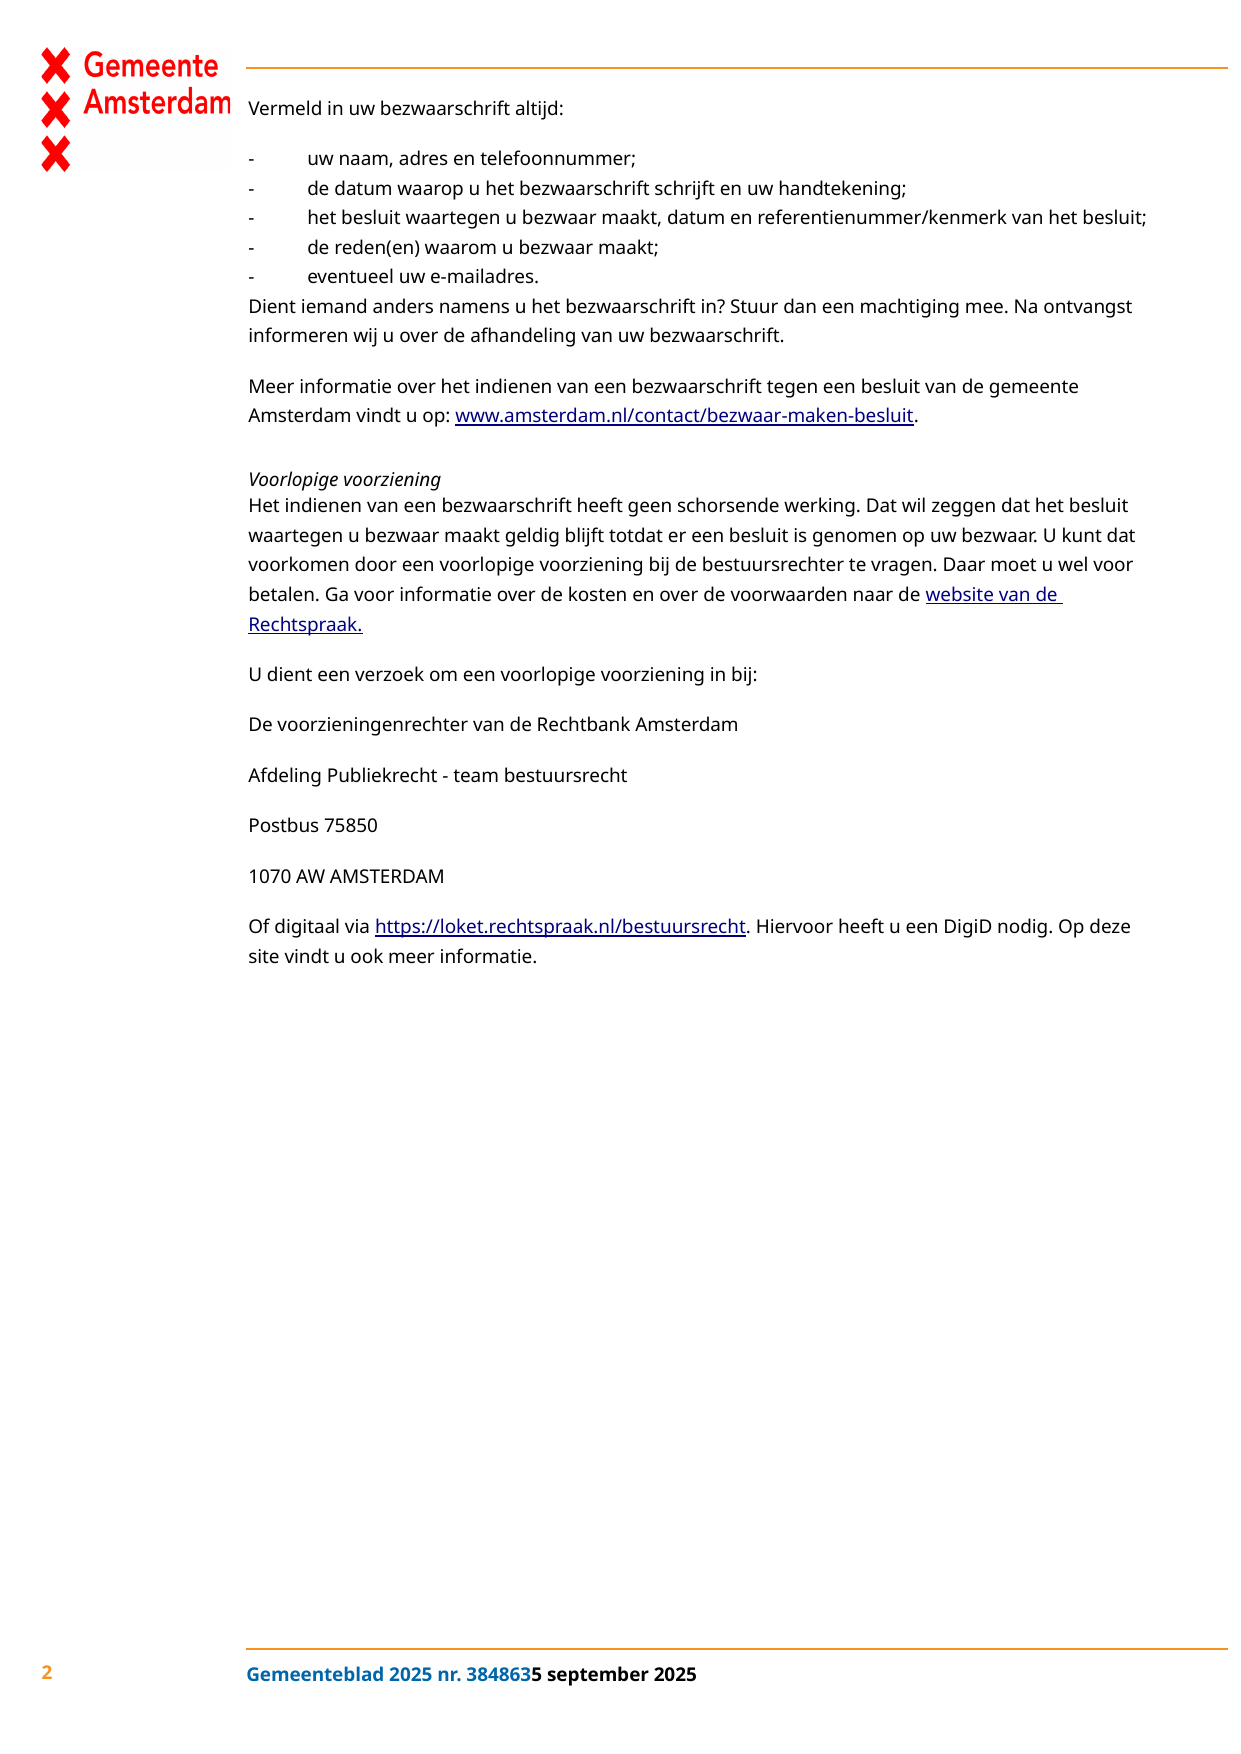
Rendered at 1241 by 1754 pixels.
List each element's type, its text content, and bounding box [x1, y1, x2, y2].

list de datum waarop u het bezwaarschrift schrijft en uw handtekening; [248, 175, 1152, 201]
text Of digitaal via https://loket.rechtspraak.nl/bestuursrecht. Hiervoor heeft u een DigiD nodig. Op deze site vindt u ook meer informatie. [248, 913, 1152, 968]
text Voorlopige voorziening [248, 467, 1152, 492]
text Meer informatie over het indienen van een bezwaarschrift tegen een besluit van de gemeente Amsterdam vindt u op: www.amsterdam.nl/contact/bezwaar-maken-besluit. [248, 373, 1152, 428]
text Dient iemand anders namens u het bezwaarschrift in? Stuur dan een machtiging mee. Na ontvangst informeren wij u over de afhandeling van uw bezwaarschrift. [248, 293, 1152, 348]
text Afdeling Publiekrecht - team bestuursrecht [248, 762, 1152, 788]
text Vermeld in uw bezwaarschrift altijd: [248, 95, 1152, 121]
text Het indienen van een bezwaarschrift heeft geen schorsende werking. Dat wil zeggen dat het besluit waartegen u bezwaar maakt geldig blijft totdat er een besluit is genomen op uw bezwaar. U kunt dat voorkomen door een voorlopige voorziening bij de bestuursrechter te vragen. Daar moet u wel voor betalen. Ga voor informatie over de kosten en over de voorwaarden naar de website van de Rechtspraak. [248, 492, 1152, 636]
list uw naam, adres en telefoonnummer; [248, 145, 1152, 171]
text U dient een verzoek om een voorlopige voorziening in bij: [248, 661, 1152, 687]
list het besluit waartegen u bezwaar maakt, datum en referentienummer/kenmerk van het besluit; [248, 204, 1152, 230]
list de reden(en) waarom u bezwaar maakt; [248, 234, 1152, 260]
text Postbus 75850 [248, 812, 1152, 838]
text 1070 AW AMSTERDAM [248, 863, 1152, 888]
picture [41, 47, 231, 172]
list eventueel uw e-mailadres. [248, 263, 1152, 289]
text De voorzieningenrechter van de Rechtbank Amsterdam [248, 712, 1152, 737]
